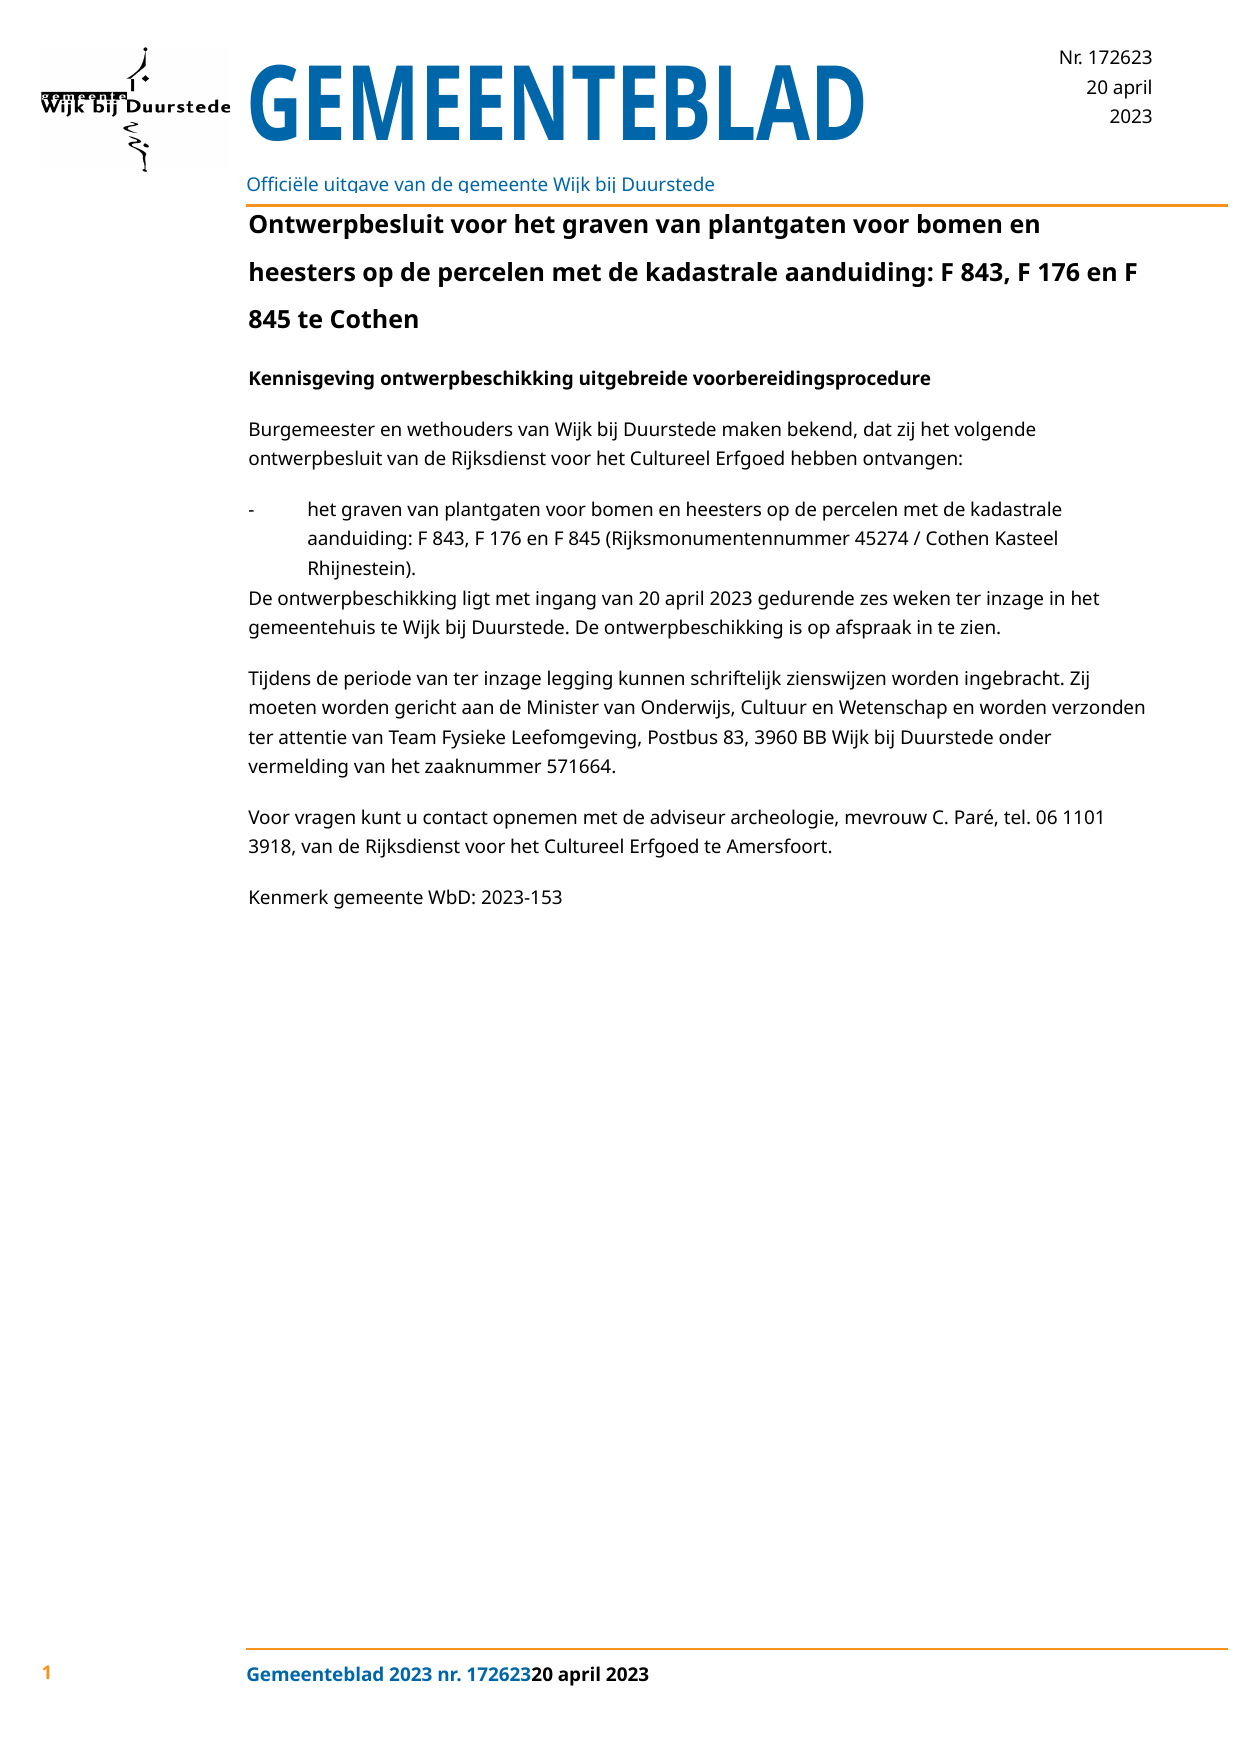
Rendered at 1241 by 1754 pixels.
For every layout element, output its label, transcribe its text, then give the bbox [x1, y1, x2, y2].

list het graven van plantgaten voor bomen en heesters op de percelen met de kadastrale aanduiding: F 843, F 176 en F 845 (Rijksmonumentennummer 45274 / Cothen Kasteel Rhijnestein). [248, 496, 1152, 581]
text Kennisgeving ontwerpbeschikking uitgebreide voorbereidingsprocedure [248, 366, 1152, 391]
text Kenmerk gemeente WbD: 2023-153 [248, 884, 1152, 909]
text Burgemeester en wethouders van Wijk bij Duurstede maken bekend, dat zij het volgende ontwerpbesluit van de Rijksdienst voor het Cultureel Erfgoed hebben ontvangen: [248, 416, 1152, 471]
text Ontwerpbesluit voor het graven van plantgaten voor bomen en heesters op de percelen met de kadastrale aanduiding: F 843, F 176 en F 845 te Cothen [248, 207, 1152, 336]
text De ontwerpbeschikking ligt met ingang van 20 april 2023 gedurende zes weken ter inzage in het gemeentehuis te Wijk bij Duurstede. De ontwerpbeschikking is op afspraak in te zien. [248, 585, 1152, 640]
text Voor vragen kunt u contact opnemen met de adviseur archeologie, mevrouw C. Paré, tel. 06 1101 3918, van de Rijksdienst voor het Cultureel Erfgoed te Amersfoort. [248, 804, 1152, 859]
text Tijdens de periode van ter inzage legging kunnen schriftelijk zienswijzen worden ingebracht. Zij moeten worden gericht aan de Minister van Onderwijs, Cultuur en Wetenschap en worden verzonden ter attentie van Team Fysieke Leefomgeving, Postbus 83, 3960 BB Wijk bij Duurstede onder vermelding van het zaaknummer 571664. [248, 665, 1152, 779]
picture [41, 47, 231, 172]
